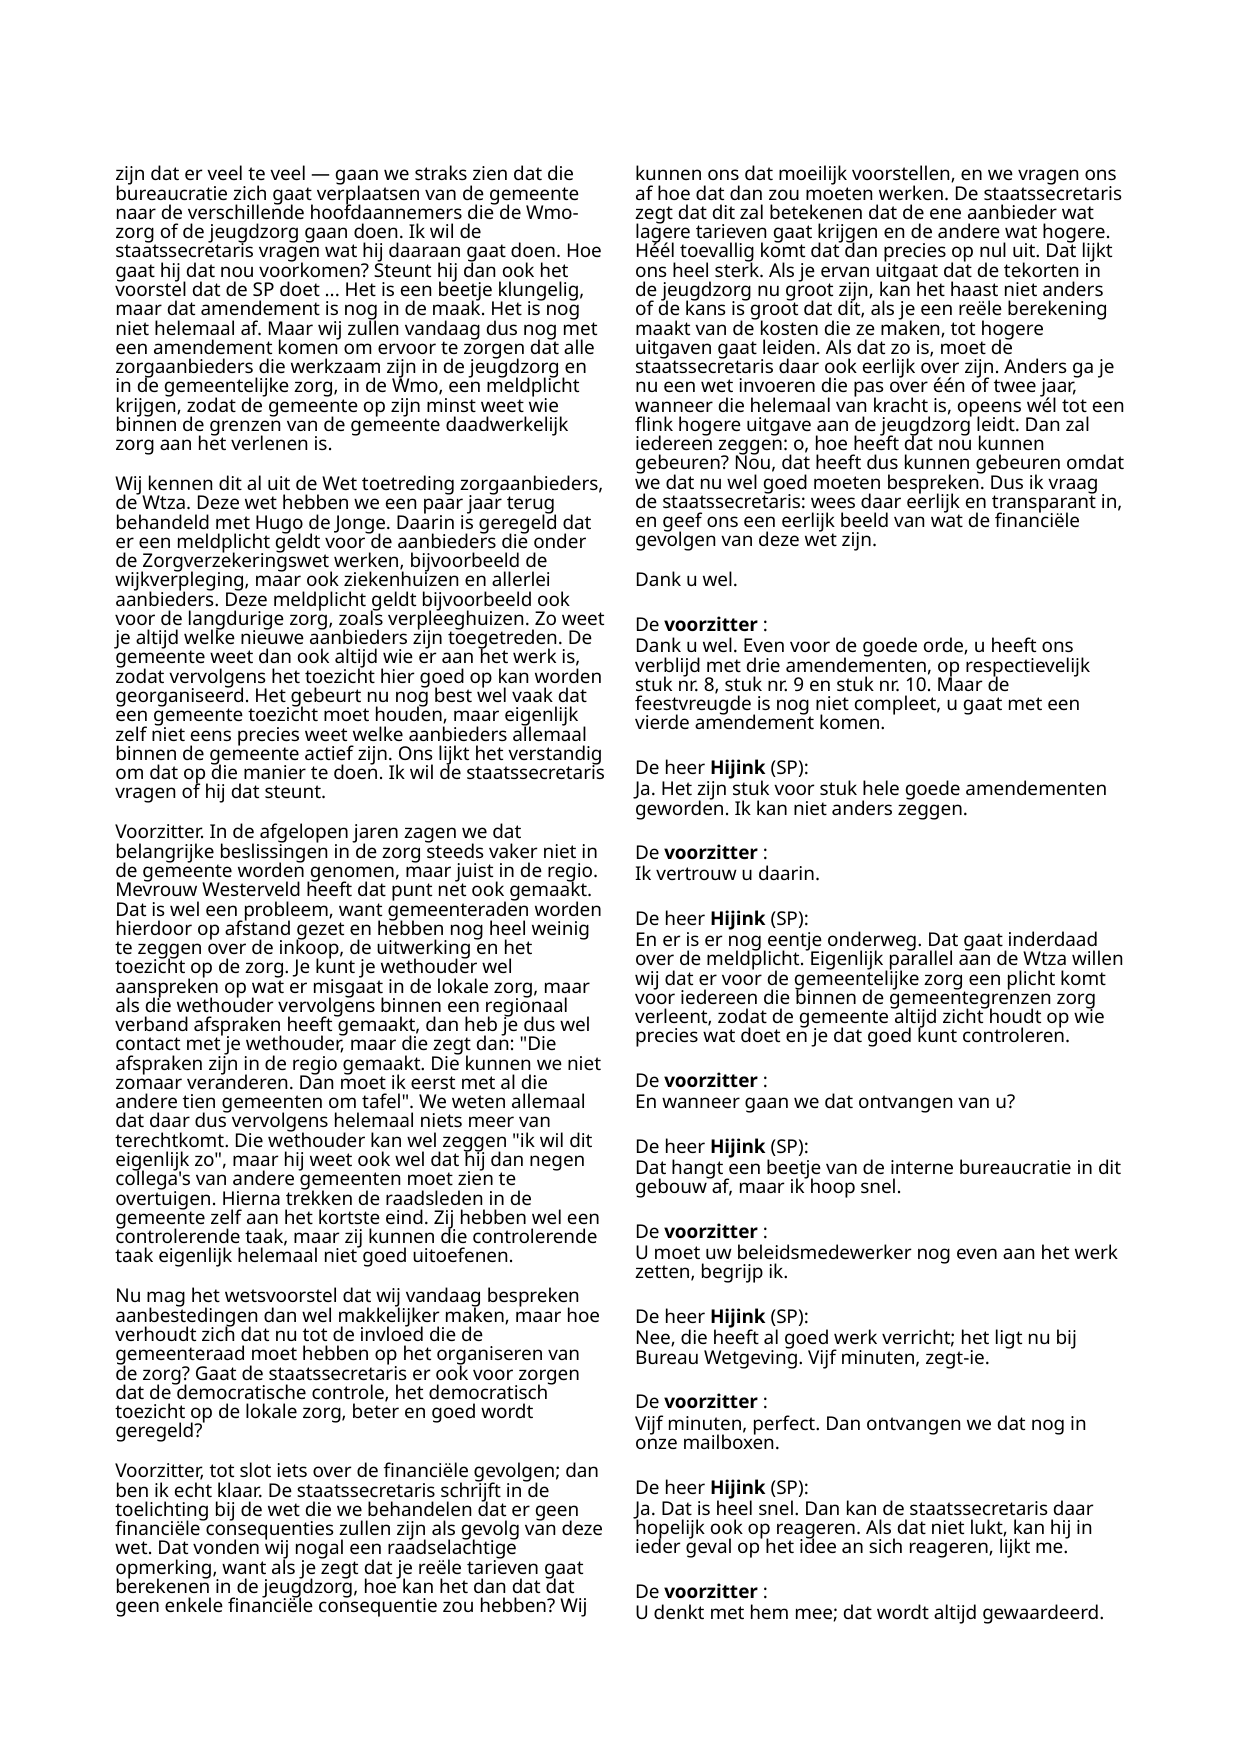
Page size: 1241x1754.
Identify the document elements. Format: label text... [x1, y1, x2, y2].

text En er is er nog eentje onderweg. Dat gaat inderdaad over de meldplicht. Eigenlijk parallel aan de Wtza willen wij dat er voor de gemeentelijke zorg een plicht komt voor iedereen die binnen de gemeentegrenzen zorg verleent, zodat de gemeente altijd zicht houdt op wie precies wat doet en je dat goed kunt controleren. [635, 931, 1125, 1047]
text De voorzitter : [635, 1389, 1125, 1414]
text Vijf minuten, perfect. Dan ontvangen we dat nog in onze mailboxen. [635, 1414, 1125, 1453]
text Nu mag het wetsvoorstel dat wij vandaag bespreken aanbestedingen dan wel makkelijker maken, maar hoe verhoudt zich dat nu tot de invloed die de gemeenteraad moet hebben op het organiseren van de zorg? Gaat de staatssecretaris er ook voor zorgen dat de democratische controle, het democratisch toezicht op de lokale zorg, beter en goed wordt geregeld? [115, 1287, 605, 1442]
text En wanneer gaan we dat ontvangen van u? [635, 1093, 1125, 1113]
text De heer Hijink (SP): [635, 1474, 1125, 1499]
text Wij kennen dit al uit de Wet toetreding zorgaanbieders, de Wtza. Deze wet hebben we een paar jaar terug behandeld met Hugo de Jonge. Daarin is geregeld dat er een meldplicht geldt voor de aanbieders die onder de Zorgverzekeringswet werken, bijvoorbeeld de wijkverpleging, maar ook ziekenhuizen en allerlei aanbieders. Deze meldplicht geldt bijvoorbeeld ook voor de langdurige zorg, zoals verpleeghuizen. Zo weet je altijd welke nieuwe aanbieders zijn toegetreden. De gemeente weet dan ook altijd wie er aan het werk is, zodat vervolgens het toezicht hier goed op kan worden georganiseerd. Het gebeurt nu nog best wel vaak dat een gemeente toezicht moet houden, maar eigenlijk zelf niet eens precies weet welke aanbieders allemaal binnen de gemeente actief zijn. Ons lijkt het verstandig om dat op die manier te doen. Ik wil de staatssecretaris vragen of hij dat steunt. [115, 475, 605, 803]
text kunnen ons dat moeilijk voorstellen, en we vragen ons af hoe dat dan zou moeten werken. De staatssecretaris zegt dat dit zal betekenen dat de ene aanbieder wat lagere tarieven gaat krijgen en de andere wat hogere. Héél toevallig komt dat dan precies op nul uit. Dat lijkt ons heel sterk. Als je ervan uitgaat dat de tekorten in de jeugdzorg nu groot zijn, kan het haast niet anders of de kans is groot dat dit, als je een reële berekening maakt van de kosten die ze maken, tot hogere uitgaven gaat leiden. Als dat zo is, moet de staatssecretaris daar ook eerlijk over zijn. Anders ga je nu een wet invoeren die pas over één of twee jaar, wanneer die helemaal van kracht is, opeens wél tot een flink hogere uitgave aan de jeugdzorg leidt. Dan zal iedereen zeggen: o, hoe heeft dat nou kunnen gebeuren? Nou, dat heeft dus kunnen gebeuren omdat we dat nu wel goed moeten bespreken. Dus ik vraag de staatssecretaris: wees daar eerlijk en transparant in, en geef ons een eerlijk beeld van wat de financiële gevolgen van deze wet zijn. [635, 165, 1125, 551]
text De heer Hijink (SP): [635, 905, 1125, 931]
text De voorzitter : [635, 1068, 1125, 1093]
text Dank u wel. Even voor de goede orde, u heeft ons verblijd met drie amendementen, op respectievelijk stuk nr. 8, stuk nr. 9 en stuk nr. 10. Maar de feestvreugde is nog niet compleet, u gaat met een vierde amendement komen. [635, 637, 1125, 734]
text Ja. Het zijn stuk voor stuk hele goede amendementen geworden. Ik kan niet anders zeggen. [635, 780, 1125, 819]
text Dank u wel. [635, 571, 1125, 591]
text U moet uw beleidsmedewerker nog even aan het werk zetten, begrijp ik. [635, 1244, 1125, 1283]
text De voorzitter : [635, 1218, 1125, 1244]
text Voorzitter. In de afgelopen jaren zagen we dat belangrijke beslissingen in de zorg steeds vaker niet in de gemeente worden genomen, maar juist in de regio. Mevrouw Westerveld heeft dat punt net ook gemaakt. Dat is wel een probleem, want gemeenteraden worden hierdoor op afstand gezet en hebben nog heel weinig te zeggen over de inkoop, de uitwerking en het toezicht op de zorg. Je kunt je wethouder wel aanspreken op wat er misgaat in de lokale zorg, maar als die wethouder vervolgens binnen een regionaal verband afspraken heeft gemaakt, dan heb je dus wel contact met je wethouder, maar die zegt dan: "Die afspraken zijn in de regio gemaakt. Die kunnen we niet zomaar veranderen. Dan moet ik eerst met al die andere tien gemeenten om tafel". We weten allemaal dat daar dus vervolgens helemaal niets meer van terechtkomt. Die wethouder kan wel zeggen "ik wil dit eigenlijk zo", maar hij weet ook wel dat hij dan negen collega's van andere gemeenten moet zien te overtuigen. Hierna trekken de raadsleden in de gemeente zelf aan het kortste eind. Zij hebben wel een controlerende taak, maar zij kunnen die controlerende taak eigenlijk helemaal niet goed uitoefenen. [115, 823, 605, 1267]
text Dat hangt een beetje van de interne bureaucratie in dit gebouw af, maar ik hoop snel. [635, 1159, 1125, 1198]
text Ik vertrouw u daarin. [635, 865, 1125, 884]
text De heer Hijink (SP): [635, 1304, 1125, 1329]
text De heer Hijink (SP): [635, 754, 1125, 780]
text Voorzitter, tot slot iets over de financiële gevolgen; dan ben ik echt klaar. De staatssecretaris schrijft in de toelichting bij de wet die we behandelen dat er geen financiële consequenties zullen zijn als gevolg van deze wet. Dat vonden wij nogal een raadselachtige opmerking, want als je zegt dat je reële tarieven gaat berekenen in de jeugdzorg, hoe kan het dan dat dat geen enkele financiële consequentie zou hebben? Wij [115, 1462, 605, 1616]
text zijn dat er veel te veel — gaan we straks zien dat die bureaucratie zich gaat verplaatsen van de gemeente naar de verschillende hoofdaannemers die de Wmo-zorg of de jeugdzorg gaan doen. Ik wil de staatssecretaris vragen wat hij daaraan gaat doen. Hoe gaat hij dat nou voorkomen? Steunt hij dan ook het voorstel dat de SP doet ... Het is een beetje klungelig, maar dat amendement is nog in de maak. Het is nog niet helemaal af. Maar wij zullen vandaag dus nog met een amendement komen om ervoor te zorgen dat alle zorgaanbieders die werkzaam zijn in de jeugdzorg en in de gemeentelijke zorg, in de Wmo, een meldplicht krijgen, zodat de gemeente op zijn minst weet wie binnen de grenzen van de gemeente daadwerkelijk zorg aan het verlenen is. [115, 165, 605, 454]
text De voorzitter : [635, 612, 1125, 637]
text Nee, die heeft al goed werk verricht; het ligt nu bij Bureau Wetgeving. Vijf minuten, zegt-ie. [635, 1329, 1125, 1368]
text U denkt met hem mee; dat wordt altijd gewaardeerd. [635, 1604, 1125, 1623]
text De voorzitter : [635, 1578, 1125, 1604]
text De heer Hijink (SP): [635, 1133, 1125, 1159]
text Ja. Dat is heel snel. Dan kan de staatssecretaris daar hopelijk ook op reageren. Als dat niet lukt, kan hij in ieder geval op het idee an sich reageren, lijkt me. [635, 1499, 1125, 1557]
text De voorzitter : [635, 839, 1125, 865]
